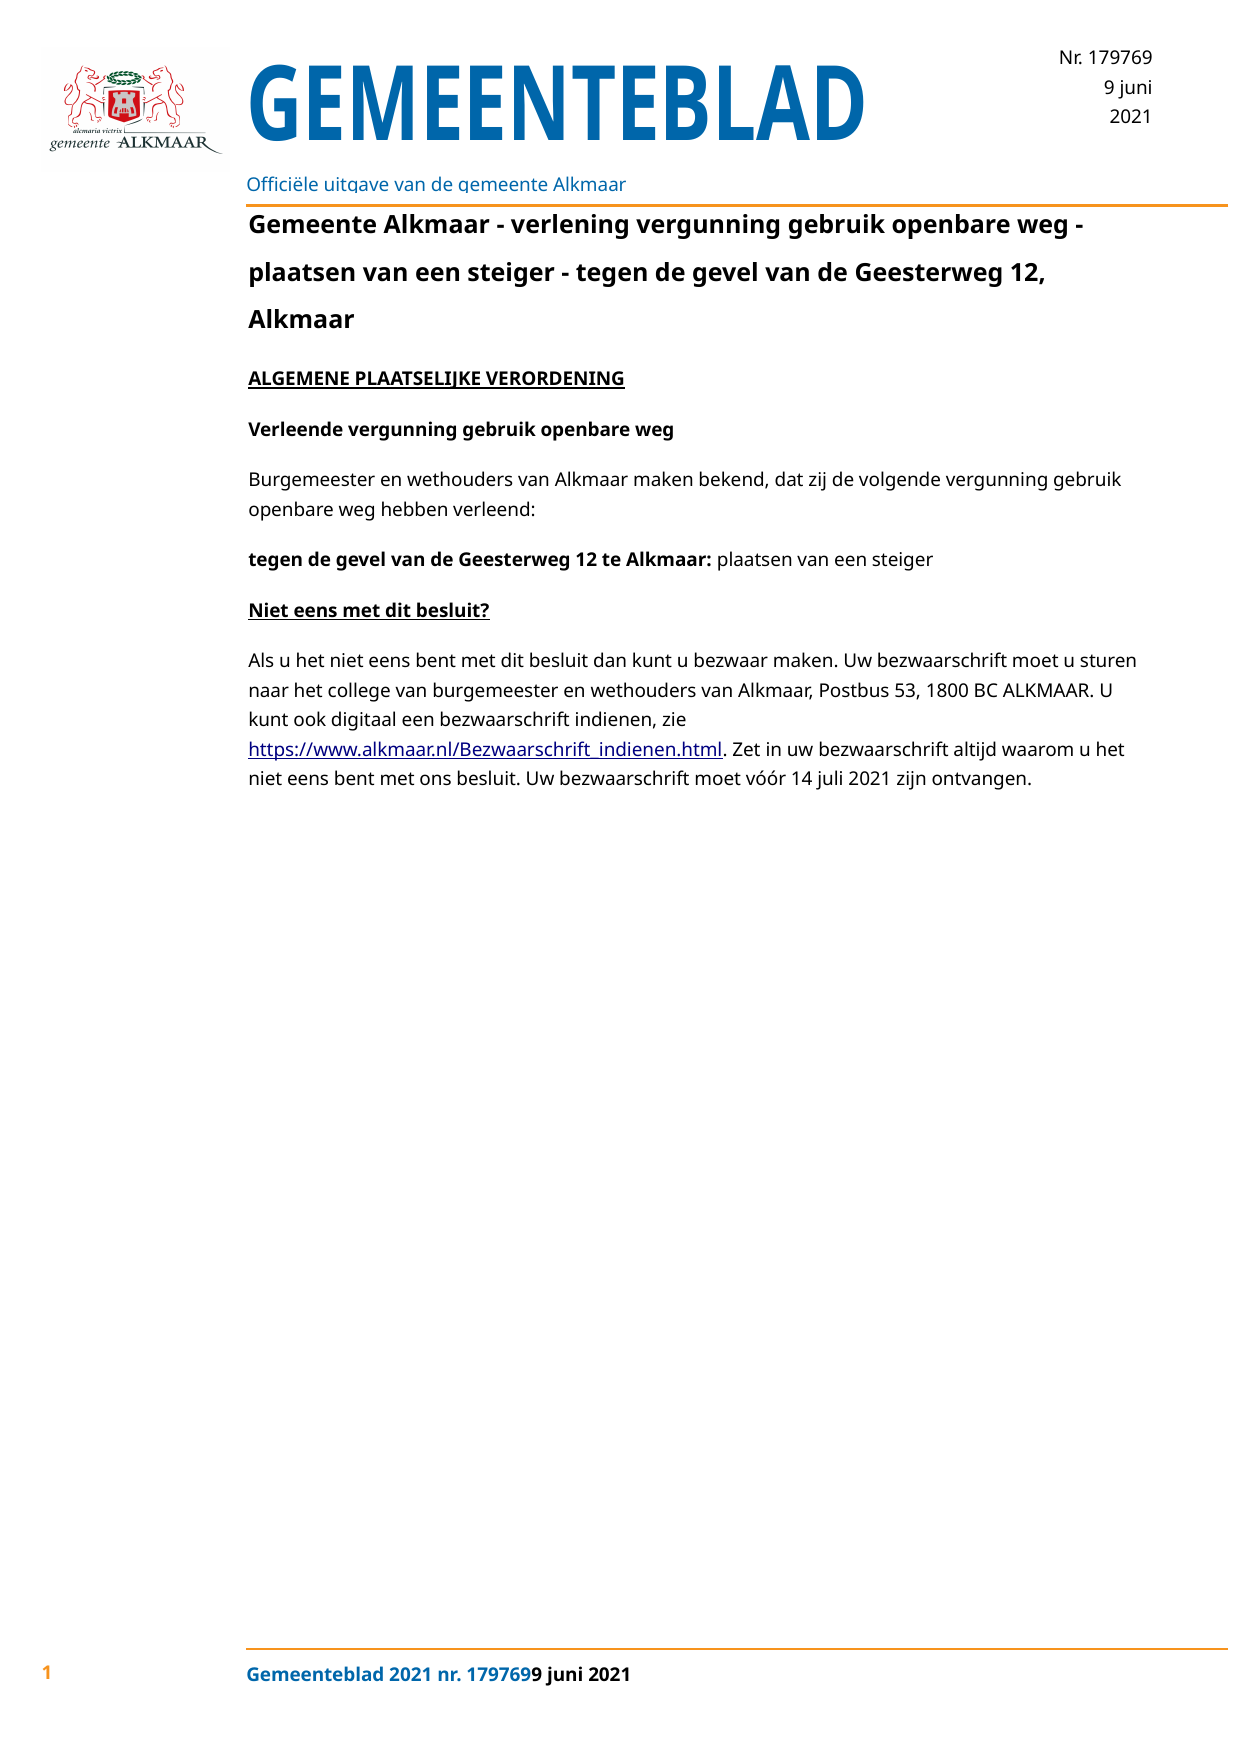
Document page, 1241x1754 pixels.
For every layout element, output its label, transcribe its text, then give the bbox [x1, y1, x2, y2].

text tegen de gevel van de Geesterweg 12 te Alkmaar: plaatsen van een steiger [248, 546, 1152, 572]
text Gemeente Alkmaar - verlening vergunning gebruik openbare weg - plaatsen van een steiger - tegen de gevel van de Geesterweg 12, Alkmaar [248, 207, 1152, 336]
text Als u het niet eens bent met dit besluit dan kunt u bezwaar maken. Uw bezwaarschrift moet u sturen naar het college van burgemeester en wethouders van Alkmaar, Postbus 53, 1800 BC ALKMAAR. U kunt ook digitaal een bezwaarschrift indienen, zie https://www.alkmaar.nl/Bezwaarschrift_indienen.html. Zet in uw bezwaarschrift altijd waarom u het niet eens bent met ons besluit. Uw bezwaarschrift moet vóór 14 juli 2021 zijn ontvangen. [248, 647, 1152, 791]
picture [41, 47, 231, 172]
text ALGEMENE PLAATSELIJKE VERORDENING [248, 366, 1152, 391]
text Burgemeester en wethouders van Alkmaar maken bekend, dat zij de volgende vergunning gebruik openbare weg hebben verleend: [248, 466, 1152, 522]
text Niet eens met dit besluit? [248, 597, 1152, 622]
text Verleende vergunning gebruik openbare weg [248, 416, 1152, 442]
